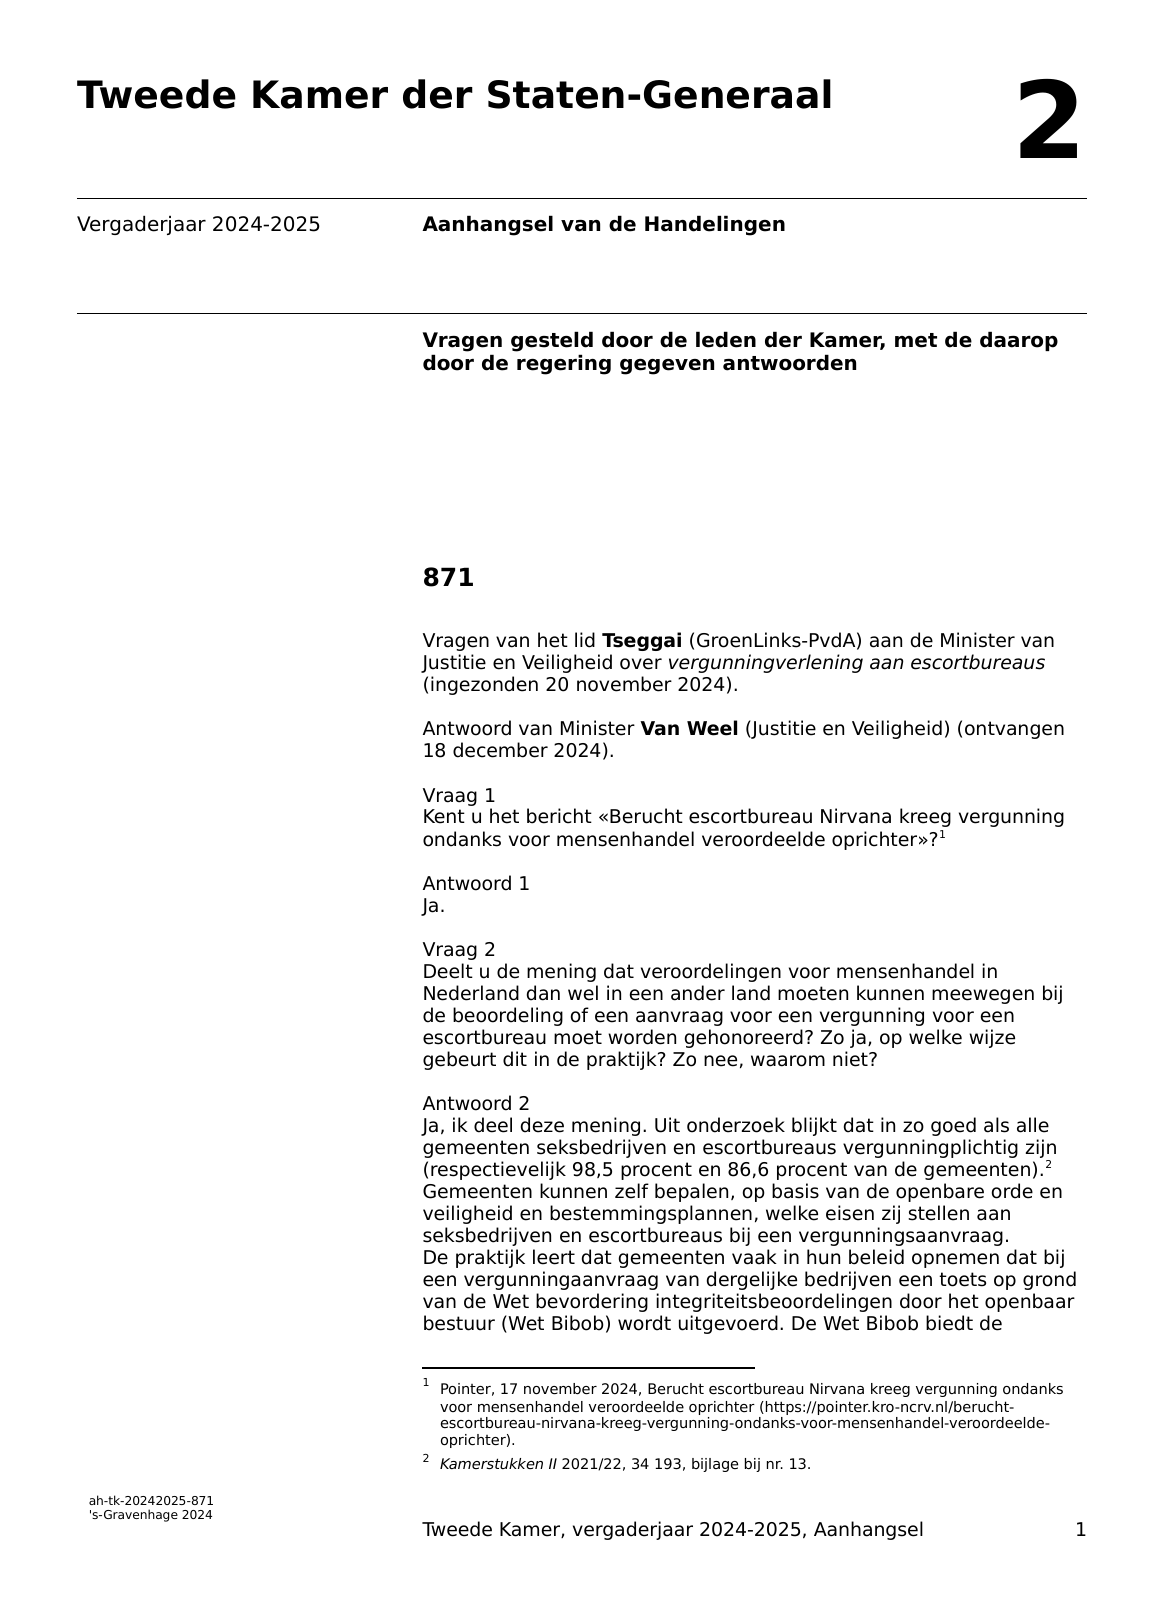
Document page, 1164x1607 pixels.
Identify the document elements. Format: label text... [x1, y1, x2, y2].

text Ja, ik deel deze mening. Uit onderzoek blijkt dat in zo goed als alle gemeenten seksbedrijven en escortbureaus vergunningplichtig zijn (respectievelijk 98,5 procent en 86,6 procent van de gemeenten). Gemeenten kunnen zelf bepalen, op basis van de openbare orde en veiligheid en bestemmingsplannen, welke eisen zij stellen aan seksbedrijven en escortbureaus bij een vergunningsaanvraag. [422, 1115, 1087, 1247]
table_cell Vragen gesteld door de leden der Kamer, met de daarop door de regering gegeven antwoorden [422, 314, 1087, 375]
text Antwoord 2 [422, 1093, 1087, 1115]
text Vraag 2 [422, 939, 1087, 961]
text Kamerstukken II 2021/22, 34 193, bijlage bij nr. 13. [422, 1452, 1087, 1474]
table_header 2 [886, 59, 1087, 198]
text Pointer, 17 november 2024, Berucht escortbureau Nirvana kreeg vergunning ondanks voor mensenhandel veroordeelde oprichter (https://pointer.kro-ncrv.nl/berucht-escortbureau-nirvana-kreeg-vergunning-ondanks-voor-mensenhandel-veroordeelde-oprichter). [422, 1377, 1087, 1449]
table_cell [77, 314, 422, 375]
text 's-Gravenhage 2024 [88, 1508, 323, 1522]
text Vragen van het lid Tseggai (GroenLinks-PvdA) aan de Minister van Justitie en Veiligheid over vergunningverlening aan escortbureaus (ingezonden 20 november 2024). [422, 630, 1087, 696]
text Kent u het bericht «Berucht escortbureau Nirvana kreeg vergunning ondanks voor mensenhandel veroordeelde oprichter»? [422, 806, 1087, 850]
text Deelt u de mening dat veroordelingen voor mensenhandel in Nederland dan wel in een ander land moeten kunnen meewegen bij de beoordeling of een aanvraag voor een vergunning voor een escortbureau moet worden gehonoreerd? Zo ja, op welke wijze gebeurt dit in de praktijk? Zo nee, waarom niet? [422, 961, 1087, 1071]
text Antwoord 1 [422, 873, 1087, 894]
text Ja. [422, 894, 1087, 917]
text 871 [422, 563, 1087, 592]
text Vraag 1 [422, 784, 1087, 806]
text ah-tk-20242025-871 [88, 1494, 323, 1508]
text Antwoord van Minister Van Weel (Justitie en Veiligheid) (ontvangen 18 december 2024). [422, 718, 1087, 762]
table_cell Aanhangsel van de Handelingen [422, 199, 1087, 313]
text De praktijk leert dat gemeenten vaak in hun beleid opnemen dat bij een vergunningaanvraag van dergelijke bedrijven een toets op grond van de Wet bevordering integriteitsbeoordelingen door het openbaar bestuur (Wet Bibob) wordt uitgevoerd. De Wet Bibob biedt de [422, 1247, 1087, 1334]
table_cell Vergaderjaar 2024-2025 [77, 199, 422, 313]
table_header Tweede Kamer der Staten-Generaal [77, 59, 886, 198]
